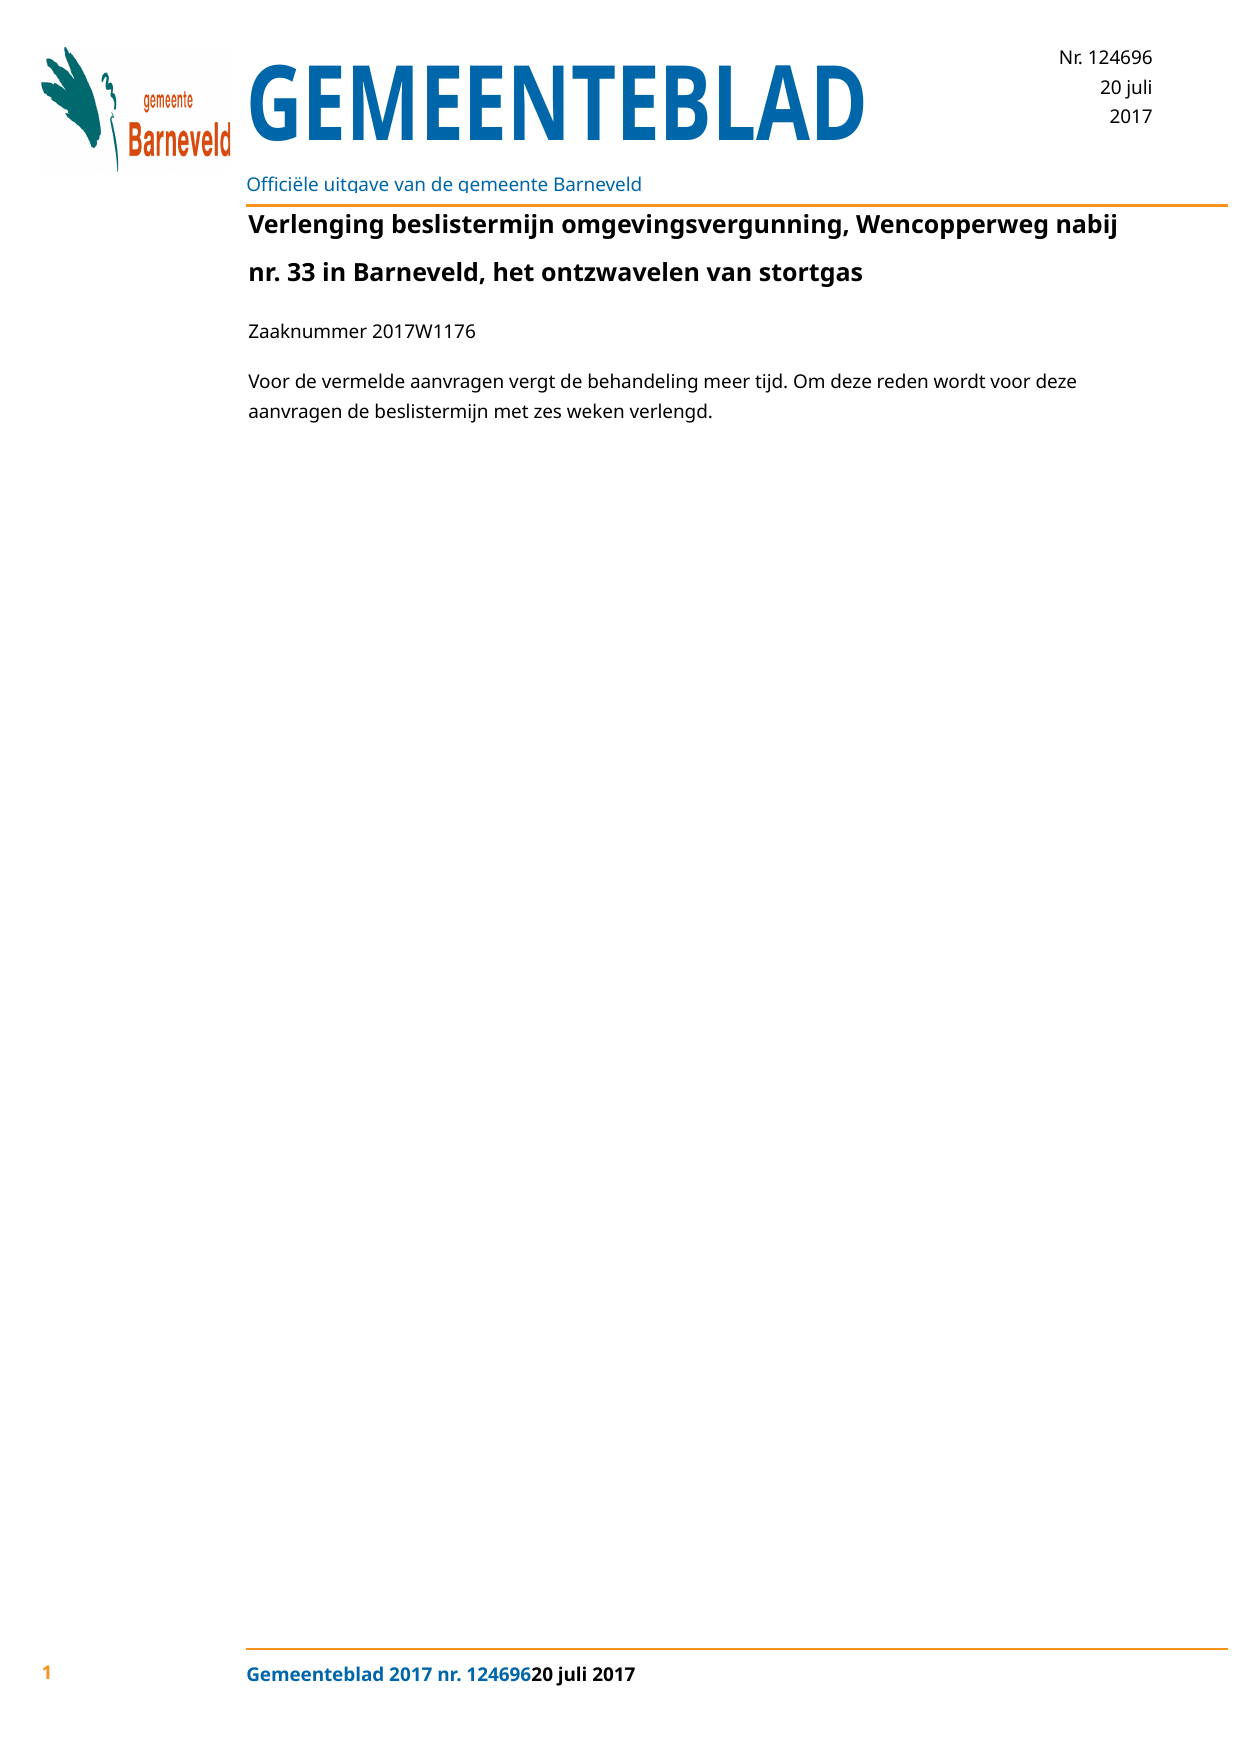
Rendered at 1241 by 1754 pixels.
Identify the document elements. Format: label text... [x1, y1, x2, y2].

text Zaaknummer 2017W1176 [248, 318, 1152, 344]
picture [41, 47, 231, 172]
text Voor de vermelde aanvragen vergt de behandeling meer tijd. Om deze reden wordt voor deze aanvragen de beslistermijn met zes weken verlengd. [248, 368, 1152, 424]
text Verlenging beslistermijn omgevingsvergunning, Wencopperweg nabij nr. 33 in Barneveld, het ontzwavelen van stortgas [248, 207, 1152, 288]
